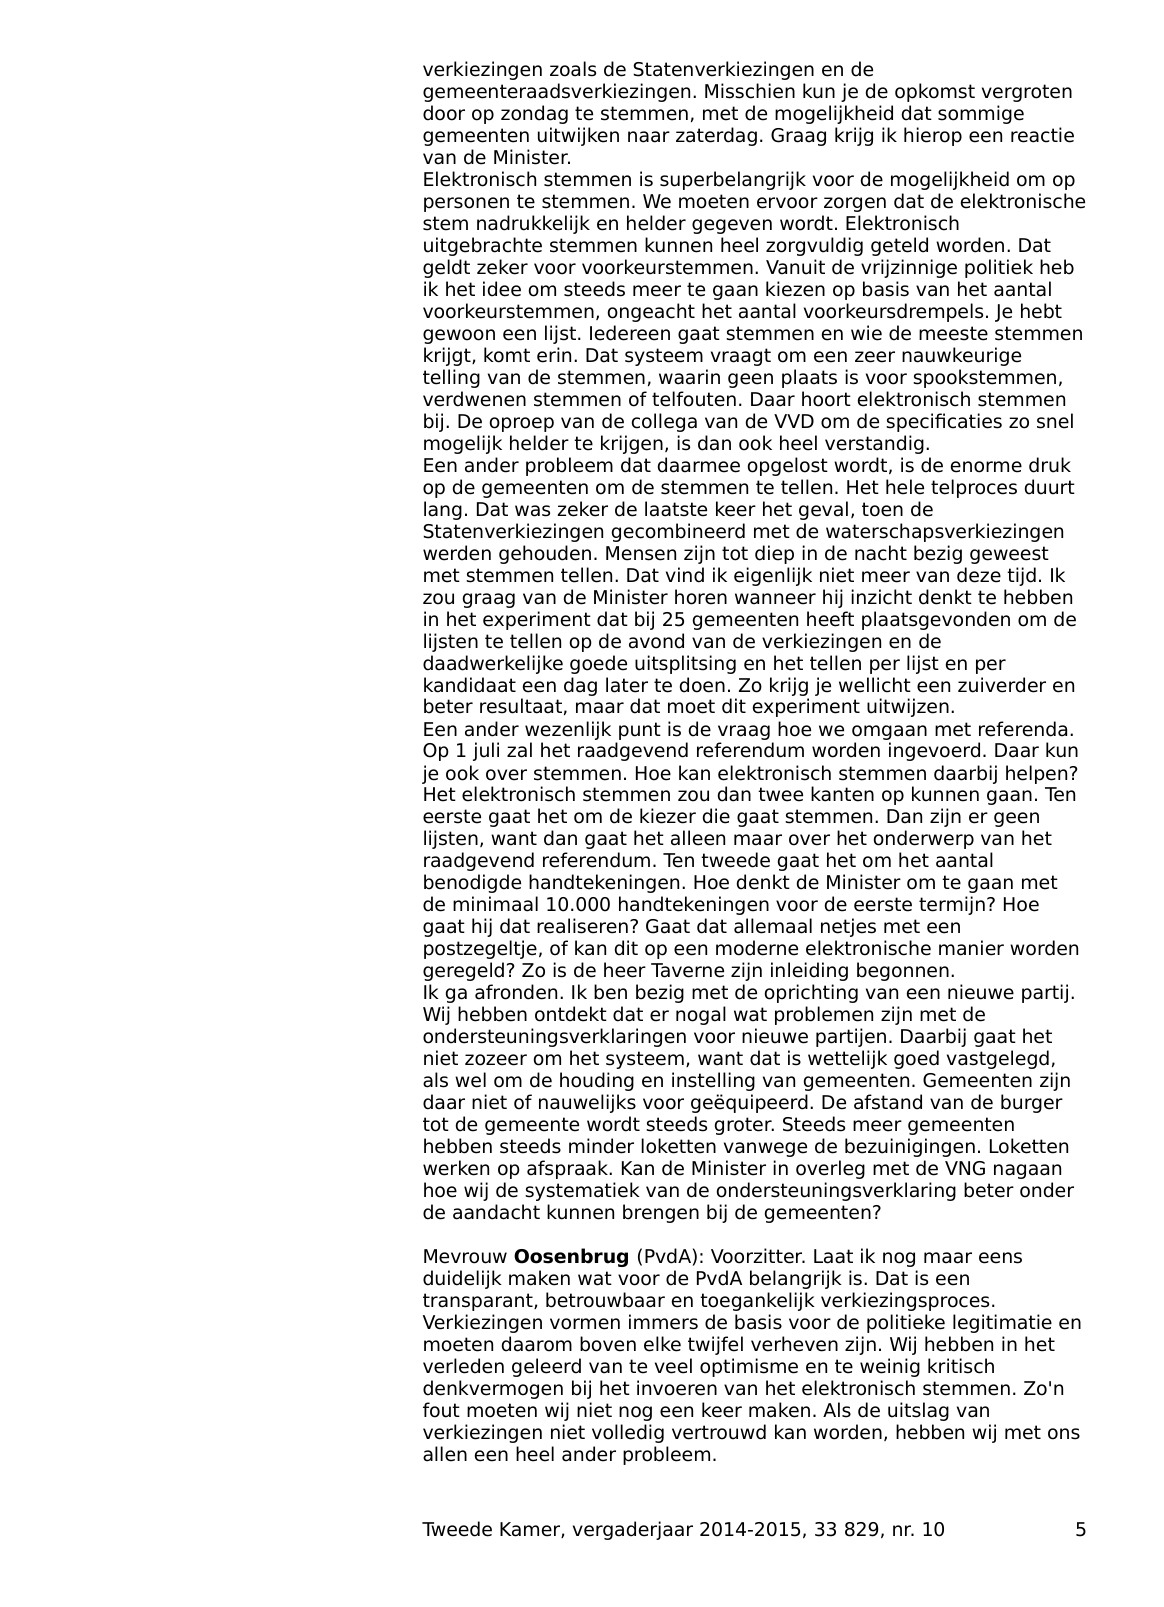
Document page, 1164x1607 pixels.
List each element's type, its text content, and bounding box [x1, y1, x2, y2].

text Een ander probleem dat daarmee opgelost wordt, is de enorme druk op de gemeenten om de stemmen te tellen. Het hele telproces duurt lang. Dat was zeker de laatste keer het geval, toen de Statenverkiezingen gecombineerd met de waterschapsverkiezingen werden gehouden. Mensen zijn tot diep in de nacht bezig geweest met stemmen tellen. Dat vind ik eigenlijk niet meer van deze tijd. Ik zou graag van de Minister horen wanneer hij inzicht denkt te hebben in het experiment dat bij 25 gemeenten heeft plaatsgevonden om de lijsten te tellen op de avond van de verkiezingen en de daadwerkelijke goede uitsplitsing en het tellen per lijst en per kandidaat een dag later te doen. Zo krijg je wellicht een zuiverder en beter resultaat, maar dat moet dit experiment uitwijzen. [422, 455, 1087, 718]
text Elektronisch stemmen is superbelangrijk voor de mogelijkheid om op personen te stemmen. We moeten ervoor zorgen dat de elektronische stem nadrukkelijk en helder gegeven wordt. Elektronisch uitgebrachte stemmen kunnen heel zorgvuldig geteld worden. Dat geldt zeker voor voorkeurstemmen. Vanuit de vrijzinnige politiek heb ik het idee om steeds meer te gaan kiezen op basis van het aantal voorkeurstemmen, ongeacht het aantal voorkeursdrempels. Je hebt gewoon een lijst. Iedereen gaat stemmen en wie de meeste stemmen krijgt, komt erin. Dat systeem vraagt om een zeer nauwkeurige telling van de stemmen, waarin geen plaats is voor spookstemmen, verdwenen stemmen of telfouten. Daar hoort elektronisch stemmen bij. De oproep van de collega van de VVD om de specificaties zo snel mogelijk helder te krijgen, is dan ook heel verstandig. [422, 169, 1087, 455]
text Een ander wezenlijk punt is de vraag hoe we omgaan met referenda. Op 1 juli zal het raadgevend referendum worden ingevoerd. Daar kun je ook over stemmen. Hoe kan elektronisch stemmen daarbij helpen? Het elektronisch stemmen zou dan twee kanten op kunnen gaan. Ten eerste gaat het om de kiezer die gaat stemmen. Dan zijn er geen lijsten, want dan gaat het alleen maar over het onderwerp van het raadgevend referendum. Ten tweede gaat het om het aantal benodigde handtekeningen. Hoe denkt de Minister om te gaan met de minimaal 10.000 handtekeningen voor de eerste termijn? Hoe gaat hij dat realiseren? Gaat dat allemaal netjes met een postzegeltje, of kan dit op een moderne elektronische manier worden geregeld? Zo is de heer Taverne zijn inleiding begonnen. [422, 718, 1087, 982]
text Ik ga afronden. Ik ben bezig met de oprichting van een nieuwe partij. Wij hebben ontdekt dat er nogal wat problemen zijn met de ondersteuningsverklaringen voor nieuwe partijen. Daarbij gaat het niet zozeer om het systeem, want dat is wettelijk goed vastgelegd, als wel om de houding en instelling van gemeenten. Gemeenten zijn daar niet of nauwelijks voor geëquipeerd. De afstand van de burger tot de gemeente wordt steeds groter. Steeds meer gemeenten hebben steeds minder loketten vanwege de bezuinigingen. Loketten werken op afspraak. Kan de Minister in overleg met de VNG nagaan hoe wij de systematiek van de ondersteuningsverklaring beter onder de aandacht kunnen brengen bij de gemeenten? [422, 982, 1087, 1224]
text Mevrouw Oosenbrug (PvdA): Voorzitter. Laat ik nog maar eens duidelijk maken wat voor de PvdA belangrijk is. Dat is een transparant, betrouwbaar en toegankelijk verkiezingsproces. Verkiezingen vormen immers de basis voor de politieke legitimatie en moeten daarom boven elke twijfel verheven zijn. Wij hebben in het verleden geleerd van te veel optimisme en te weinig kritisch denkvermogen bij het invoeren van het elektronisch stemmen. Zo'n fout moeten wij niet nog een keer maken. Als de uitslag van verkiezingen niet volledig vertrouwd kan worden, hebben wij met ons allen een heel ander probleem. [422, 1246, 1087, 1466]
text verkiezingen zoals de Statenverkiezingen en de gemeenteraadsverkiezingen. Misschien kun je de opkomst vergroten door op zondag te stemmen, met de mogelijkheid dat sommige gemeenten uitwijken naar zaterdag. Graag krijg ik hierop een reactie van de Minister. [422, 59, 1087, 169]
